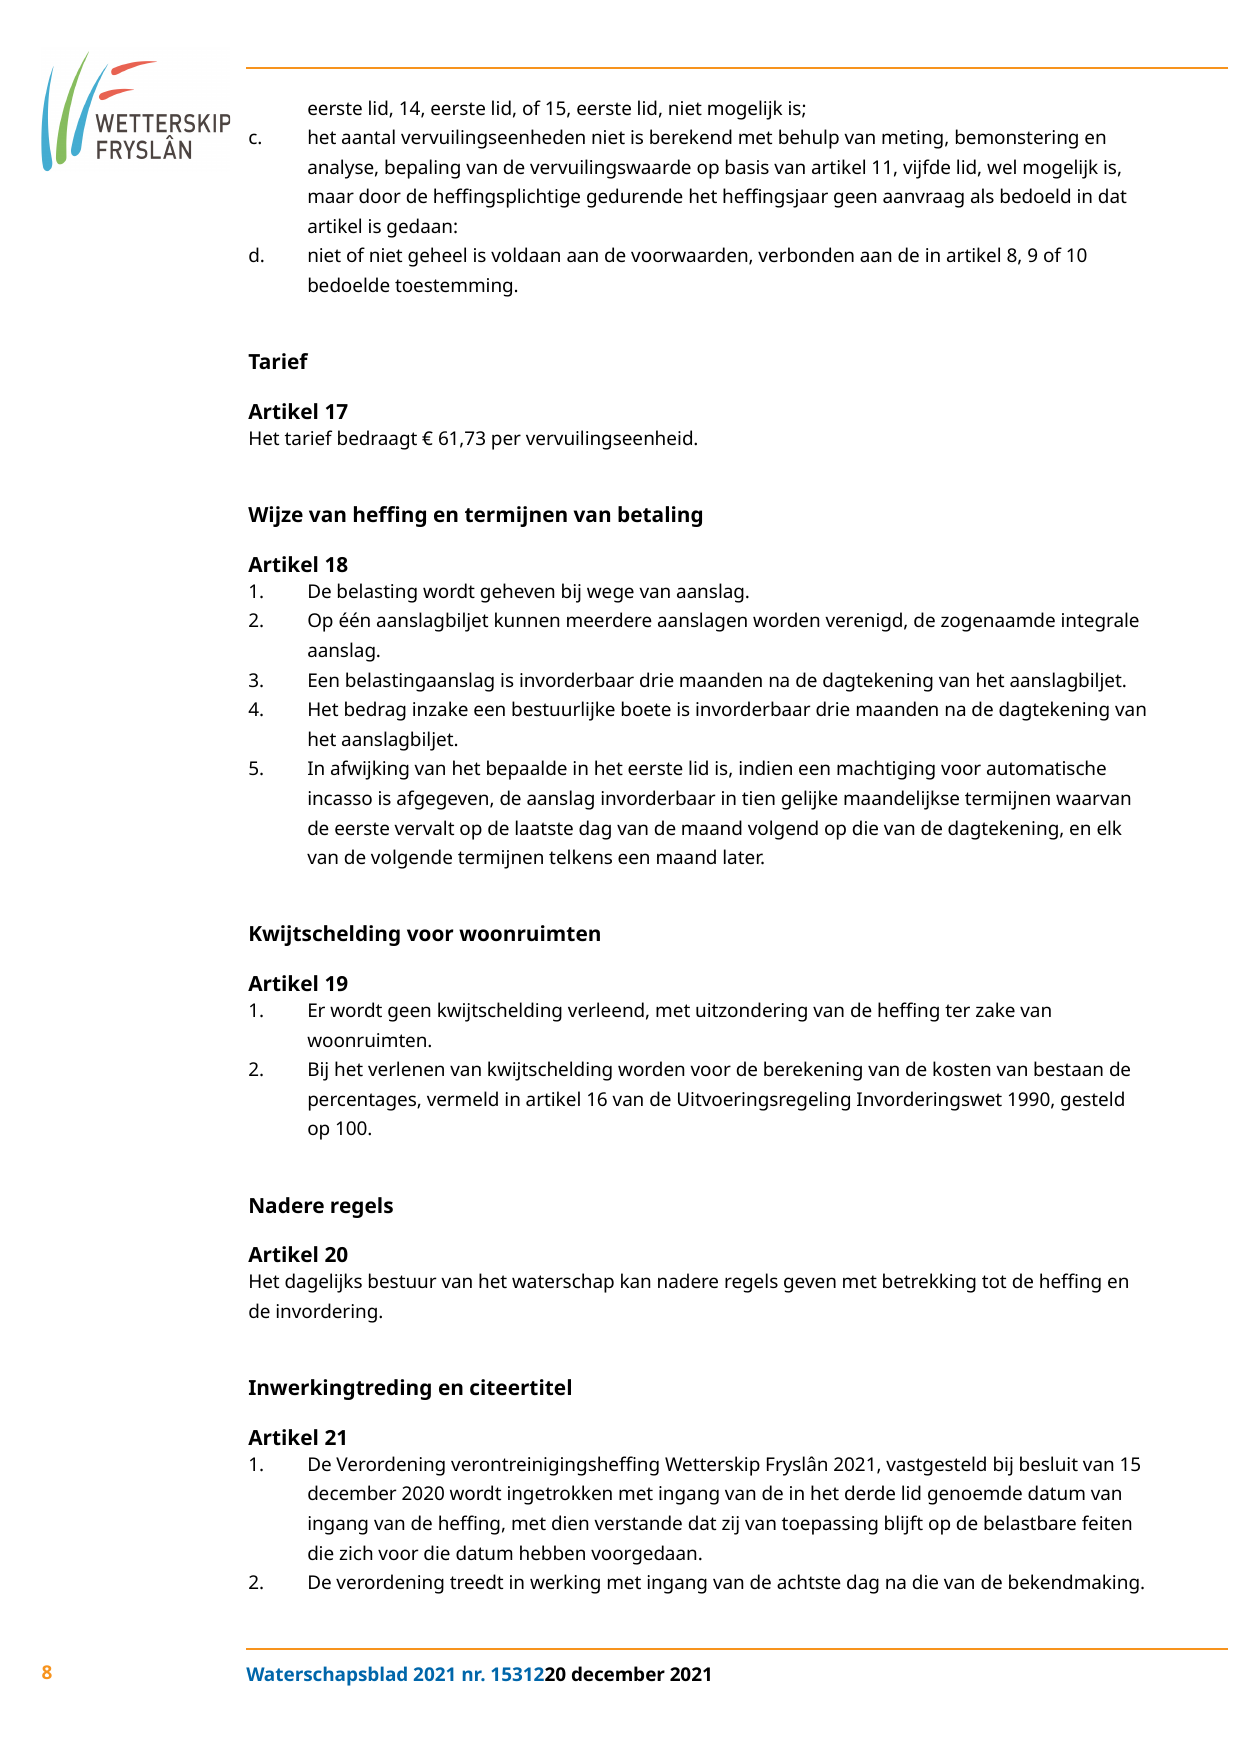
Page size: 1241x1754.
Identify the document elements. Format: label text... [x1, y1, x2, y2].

text Artikel 18 [248, 550, 1152, 578]
text Het dagelijks bestuur van het waterschap kan nadere regels geven met betrekking tot de heffing en de invordering. [248, 1268, 1152, 1324]
list Een belastingaanslag is invorderbaar drie maanden na de dagtekening van het aanslagbiljet. [248, 667, 1152, 693]
list In afwijking van het bepaalde in het eerste lid is, indien een machtiging voor automatische incasso is afgegeven, de aanslag invorderbaar in tien gelijke maandelijkse termijnen waarvan de eerste vervalt op de laatste dag van de maand volgend op die van de dagtekening, en elk van de volgende termijnen telkens een maand later. [248, 756, 1152, 870]
picture [41, 47, 231, 172]
list Er wordt geen kwijtschelding verleend, met uitzondering van de heffing ter zake van woonruimten. [248, 997, 1152, 1053]
text Artikel 17 [248, 397, 1152, 425]
text Het tarief bedraagt € 61,73 per vervuilingseenheid. [248, 425, 1152, 451]
list het aantal vervuilingseenheden niet is berekend met behulp van meting, bemonstering en analyse, bepaling van de vervuilingswaarde op basis van artikel 11, vijfde lid, wel mogelijk is, maar door de heffingsplichtige gedurende het heffingsjaar geen aanvraag als bedoeld in dat artikel is gedaan: [248, 124, 1152, 239]
text Tarief [248, 347, 1152, 376]
list De belasting wordt geheven bij wege van aanslag. [248, 578, 1152, 604]
text Artikel 20 [248, 1240, 1152, 1268]
text Artikel 19 [248, 969, 1152, 997]
text Inwerkingtreding en citeertitel [248, 1373, 1152, 1402]
list Bij het verlenen van kwijtschelding worden voor de berekening van de kosten van bestaan de percentages, vermeld in artikel 16 van de Uitvoeringsregeling Invorderingswet 1990, gesteld op 100. [248, 1056, 1152, 1141]
list niet of niet geheel is voldaan aan de voorwaarden, verbonden aan de in artikel 8, 9 of 10 bedoelde toestemming. [248, 243, 1152, 298]
text Wijze van heffing en termijnen van betaling [248, 500, 1152, 529]
list eerste lid, 14, eerste lid, of 15, eerste lid, niet mogelijk is; [248, 95, 1152, 121]
text Nadere regels [248, 1191, 1152, 1219]
list Het bedrag inzake een bestuurlijke boete is invorderbaar drie maanden na de dagtekening van het aanslagbiljet. [248, 696, 1152, 752]
text Kwijtschelding voor woonruimten [248, 919, 1152, 948]
list Op één aanslagbiljet kunnen meerdere aanslagen worden verenigd, de zogenaamde integrale aanslag. [248, 608, 1152, 663]
text Artikel 21 [248, 1423, 1152, 1451]
list De verordening treedt in werking met ingang van de achtste dag na die van de bekendmaking. [248, 1569, 1152, 1595]
list De Verordening verontreinigingsheffing Wetterskip Fryslân 2021, vastgesteld bij besluit van 15 december 2020 wordt ingetrokken met ingang van de in het derde lid genoemde datum van ingang van de heffing, met dien verstande dat zij van toepassing blijft op de belastbare feiten die zich voor die datum hebben voorgedaan. [248, 1451, 1152, 1566]
